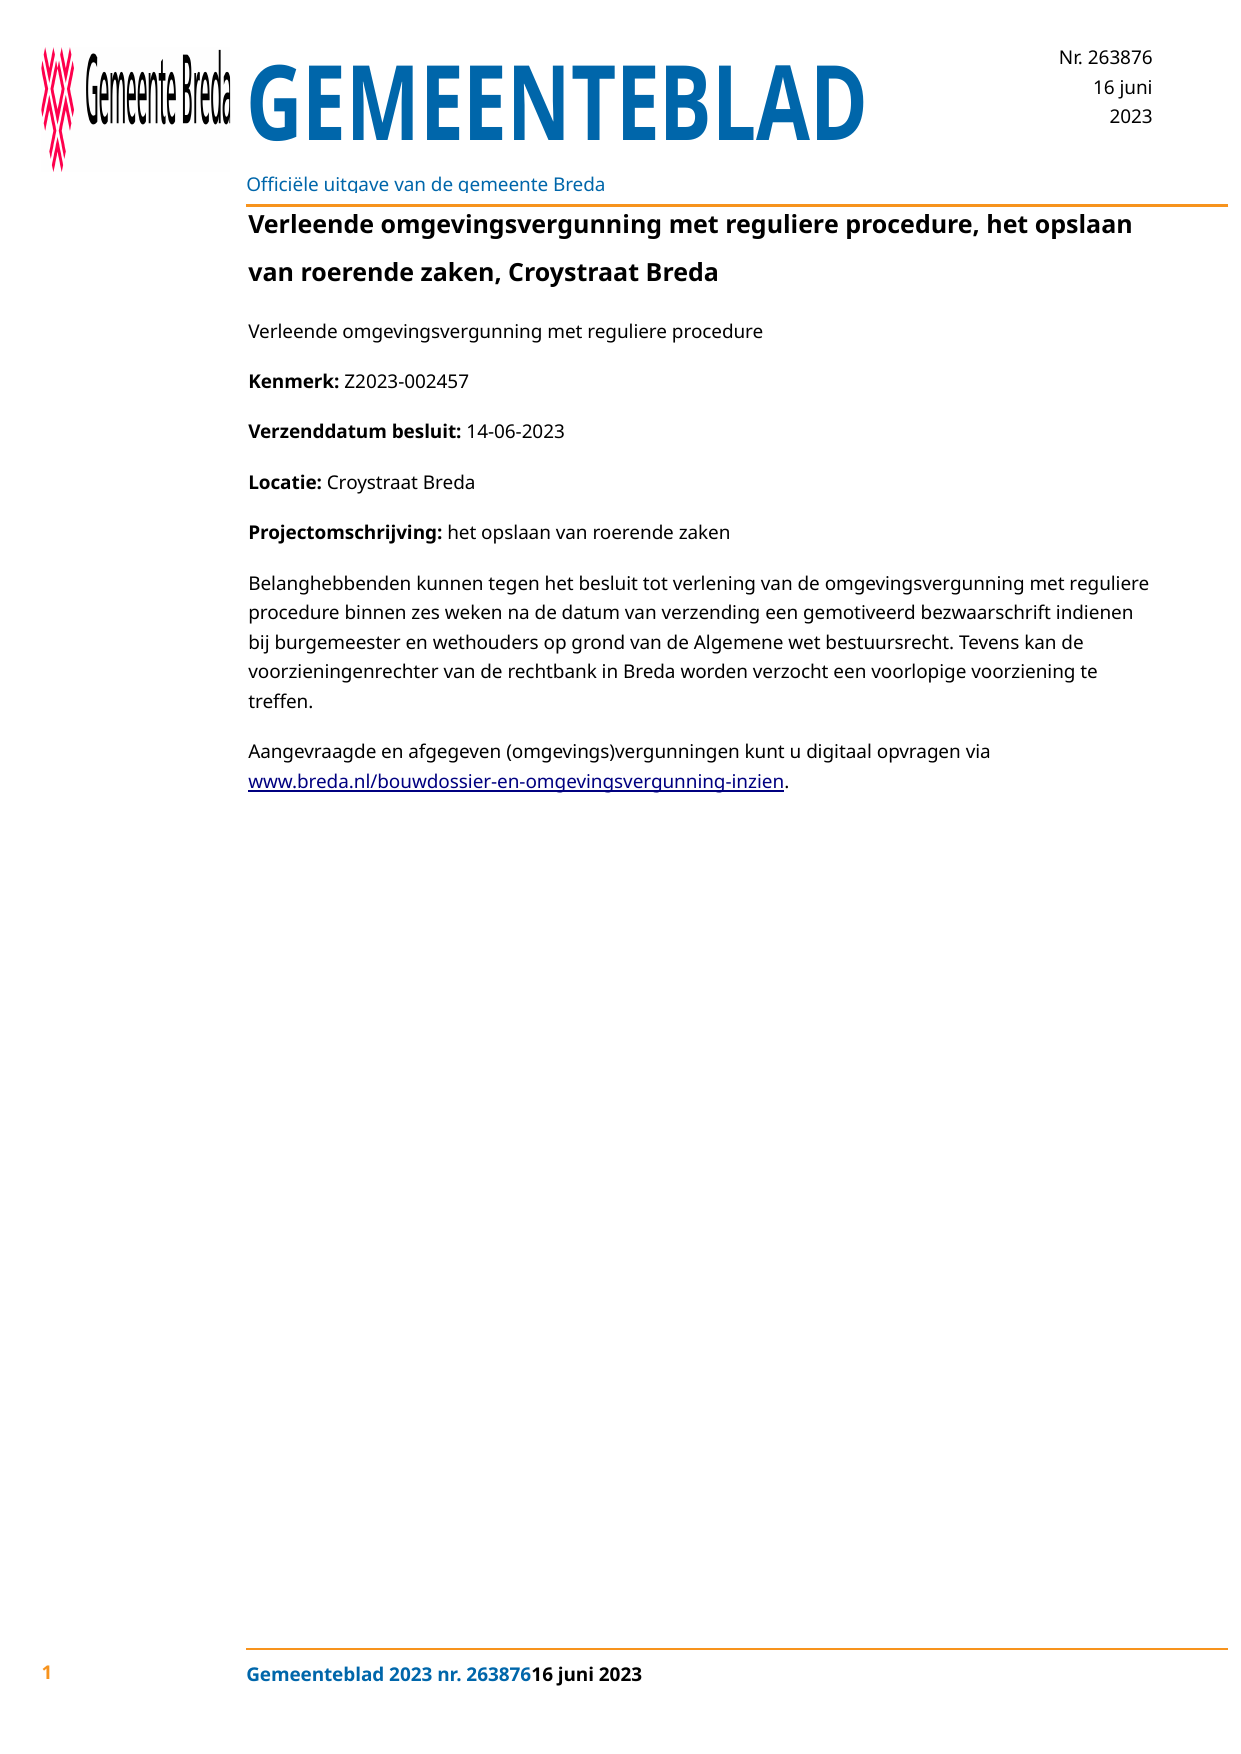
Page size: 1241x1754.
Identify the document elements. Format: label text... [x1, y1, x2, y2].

picture [41, 47, 231, 172]
text Aangevraagde en afgegeven (omgevings)vergunningen kunt u digitaal opvragen via www.breda.nl/bouwdossier-en-omgevingsvergunning-inzien. [248, 739, 1152, 794]
text Belanghebbenden kunnen tegen het besluit tot verlening van de omgevingsvergunning met reguliere procedure binnen zes weken na de datum van verzending een gemotiveerd bezwaarschrift indienen bij burgemeester en wethouders op grond van de Algemene wet bestuursrecht. Tevens kan de voorzieningenrechter van de rechtbank in Breda worden verzocht een voorlopige voorziening te treffen. [248, 570, 1152, 714]
text Verleende omgevingsvergunning met reguliere procedure, het opslaan van roerende zaken, Croystraat Breda [248, 207, 1152, 288]
text Verleende omgevingsvergunning met reguliere procedure [248, 318, 1152, 344]
text Verzenddatum besluit: 14-06-2023 [248, 419, 1152, 444]
text Projectomschrijving: het opslaan van roerende zaken [248, 519, 1152, 545]
text Kenmerk: Z2023-002457 [248, 368, 1152, 394]
text Locatie: Croystraat Breda [248, 469, 1152, 495]
